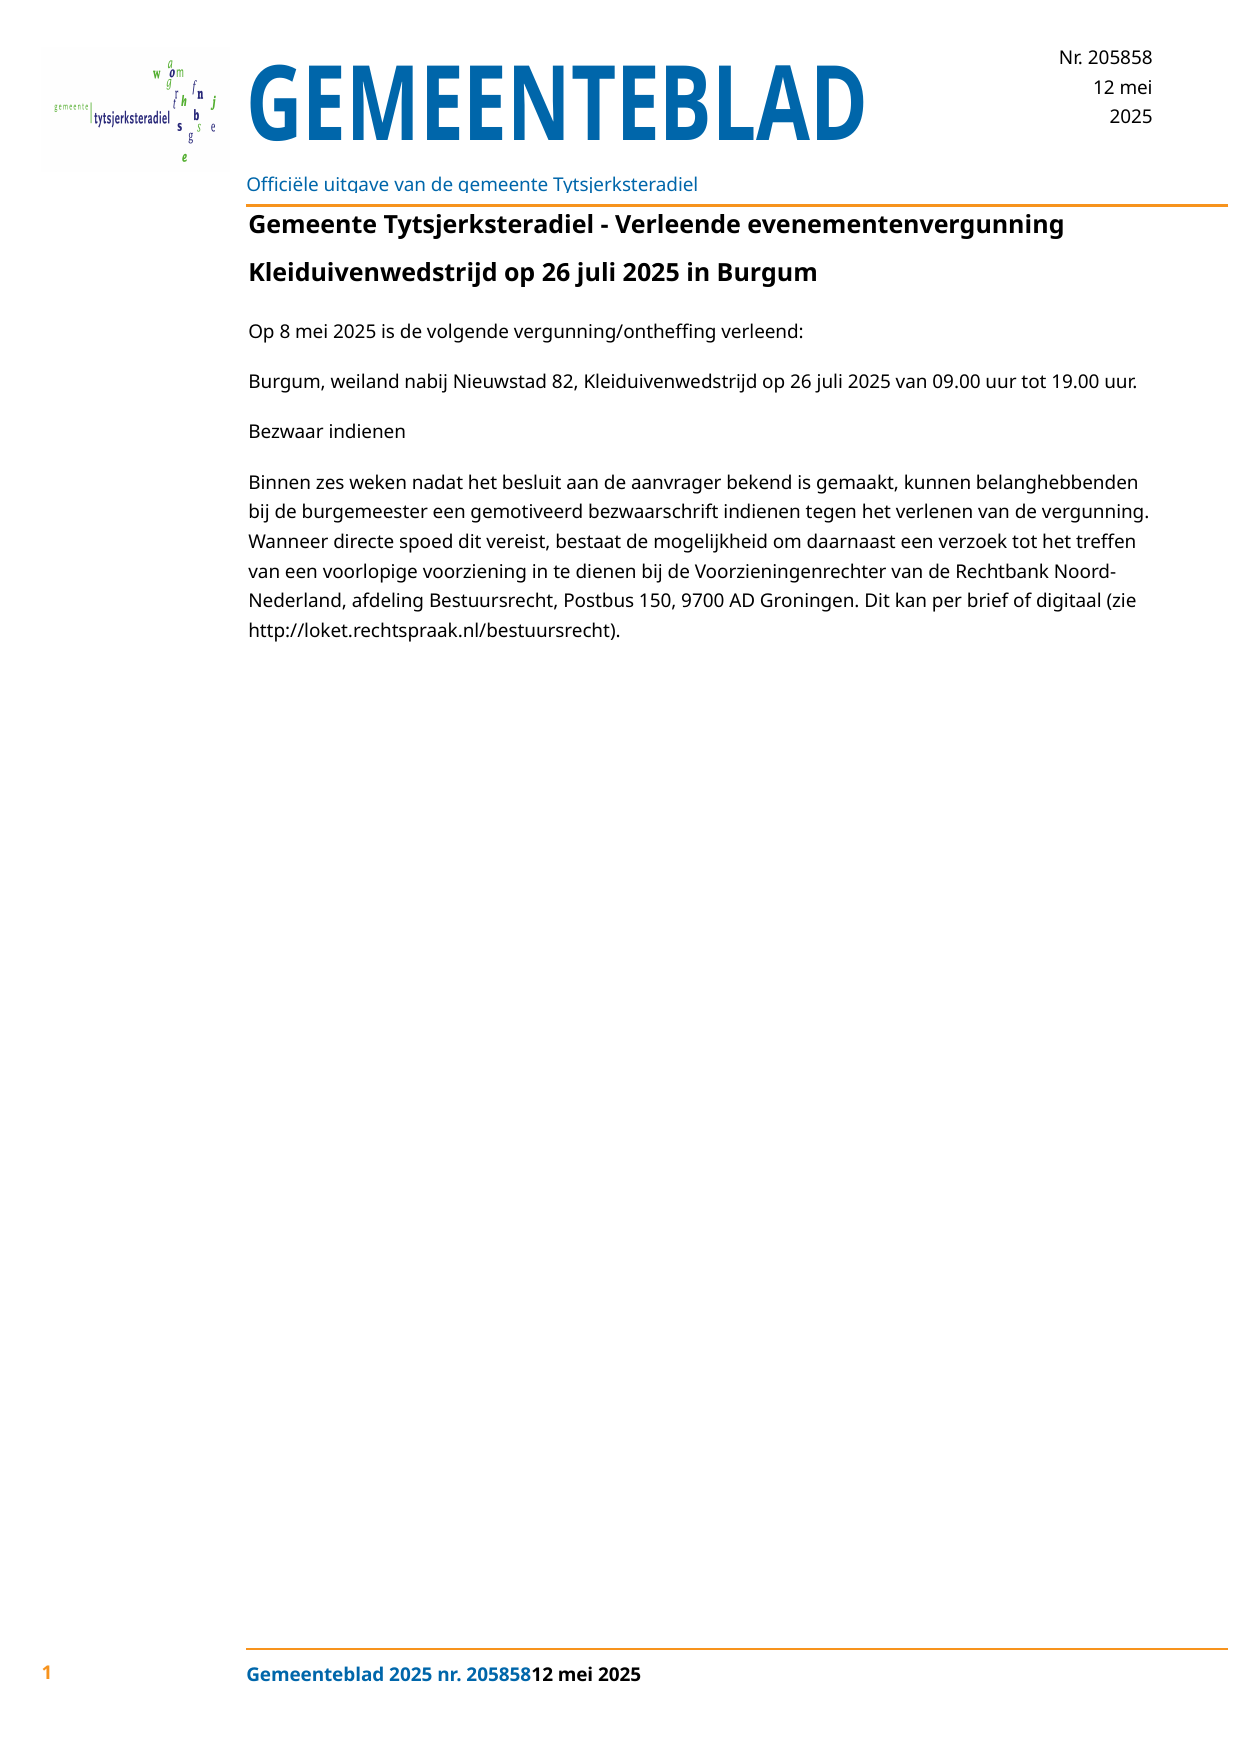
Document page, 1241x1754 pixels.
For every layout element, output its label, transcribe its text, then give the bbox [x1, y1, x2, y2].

text Binnen zes weken nadat het besluit aan de aanvrager bekend is gemaakt, kunnen belanghebbenden bij de burgemeester een gemotiveerd bezwaarschrift indienen tegen het verlenen van de vergunning. Wanneer directe spoed dit vereist, bestaat de mogelijkheid om daarnaast een verzoek tot het treffen van een voorlopige voorziening in te dienen bij de Voorzieningenrechter van de Rechtbank Noord-Nederland, afdeling Bestuursrecht, Postbus 150, 9700 AD Groningen. Dit kan per brief of digitaal (zie http://loket.rechtspraak.nl/bestuursrecht). [248, 469, 1152, 643]
text Burgum, weiland nabij Nieuwstad 82, Kleiduivenwedstrijd op 26 juli 2025 van 09.00 uur tot 19.00 uur. [248, 368, 1152, 394]
text Op 8 mei 2025 is de volgende vergunning/ontheffing verleend: [248, 318, 1152, 344]
text Bezwaar indienen [248, 419, 1152, 444]
text Gemeente Tytsjerksteradiel - Verleende evenementenvergunning Kleiduivenwedstrijd op 26 juli 2025 in Burgum [248, 207, 1152, 288]
picture [41, 47, 231, 172]
